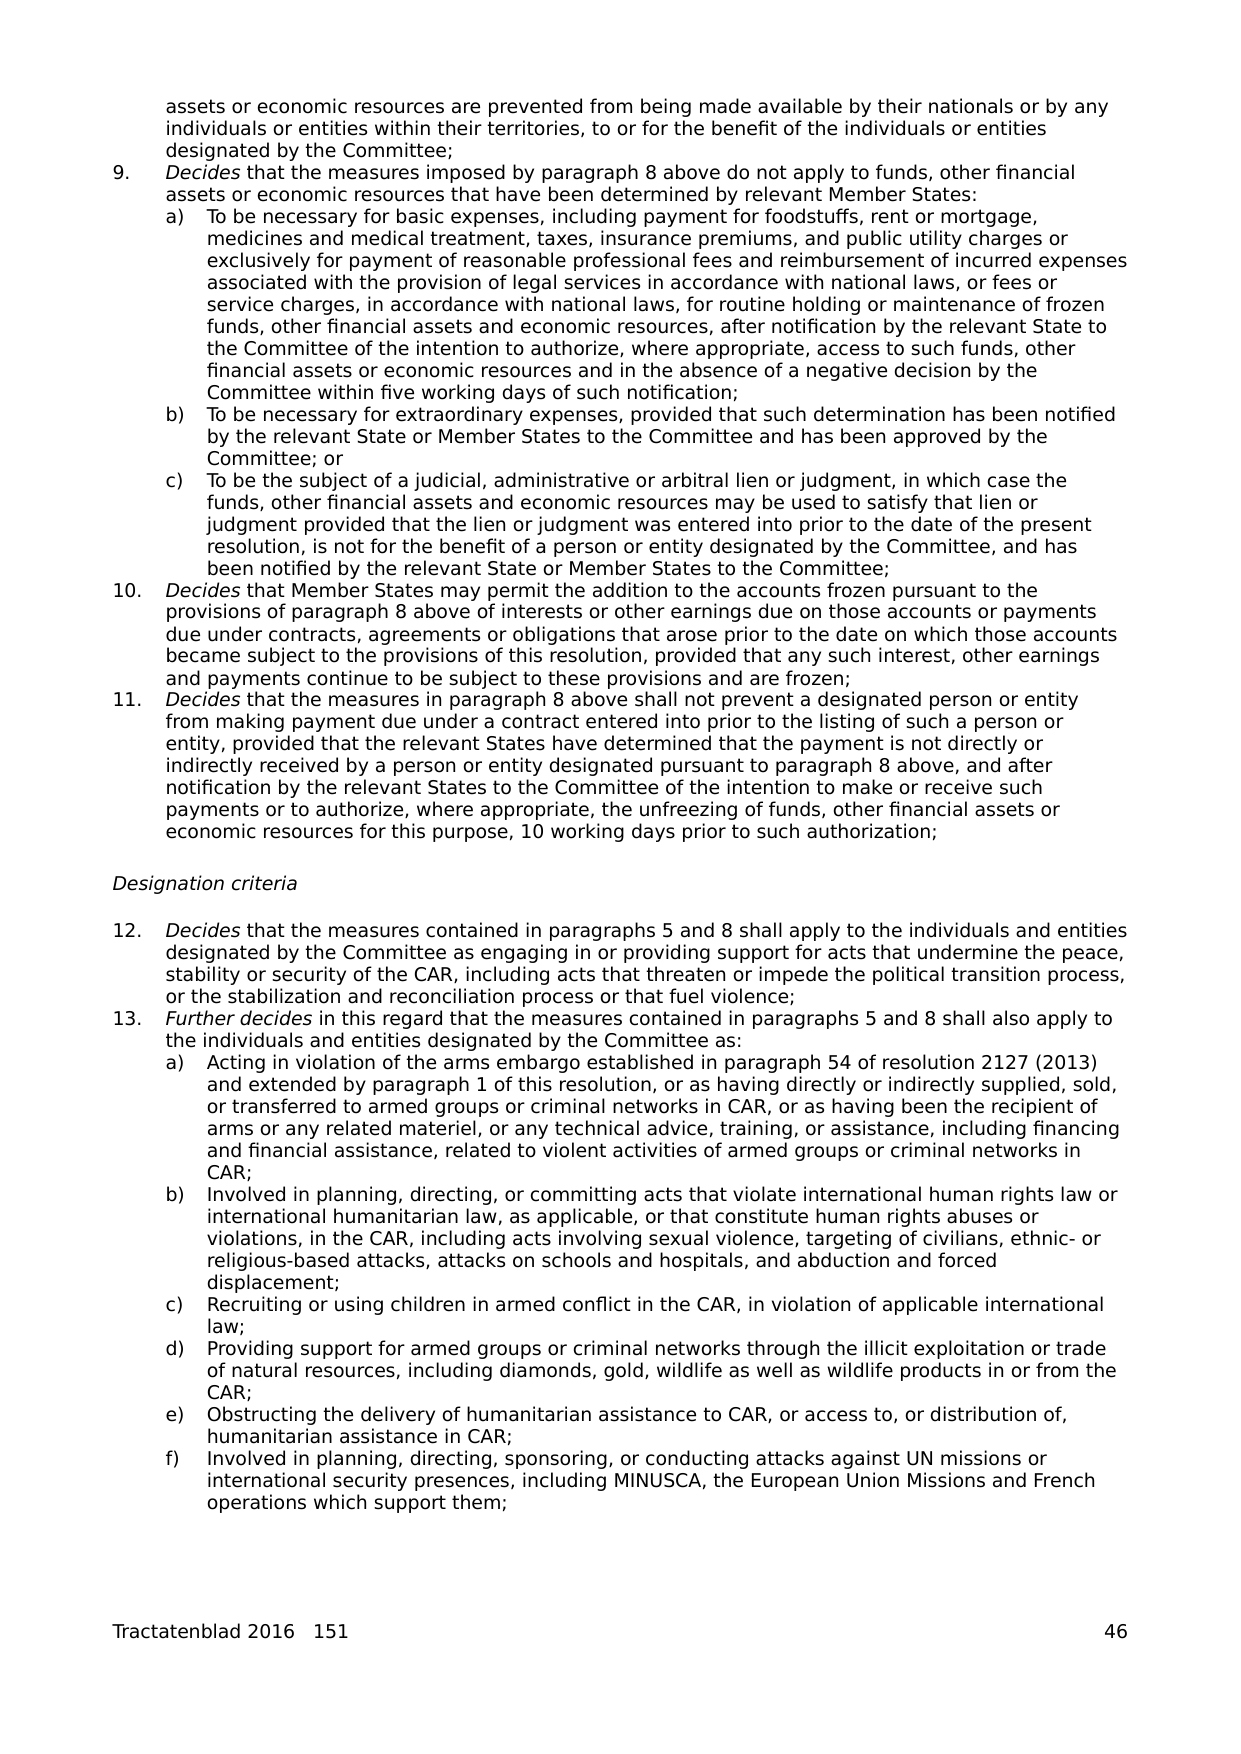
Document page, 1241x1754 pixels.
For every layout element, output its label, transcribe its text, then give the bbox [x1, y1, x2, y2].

text 12. Decides that the measures contained in paragraphs 5 and 8 shall apply to the individuals and entities designated by the Committee as engaging in or providing support for acts that undermine the peace, stability or security of the CAR, including acts that threaten or impede the political transition process, or the stabilization and reconciliation process or that fuel violence; [112, 920, 1128, 1008]
text a) Acting in violation of the arms embargo established in paragraph 54 of resolution 2127 (2013) and extended by paragraph 1 of this resolution, or as having directly or indirectly supplied, sold, or transferred to armed groups or criminal networks in CAR, or as having been the recipient of arms or any related materiel, or any technical advice, training, or assistance, including financing and financial assistance, related to violent activities of armed groups or criminal networks in CAR; [165, 1052, 1128, 1184]
text 10. Decides that Member States may permit the addition to the accounts frozen pursuant to the provisions of paragraph 8 above of interests or other earnings due on those accounts or payments due under contracts, agreements or obligations that arose prior to the date on which those accounts became subject to the provisions of this resolution, provided that any such interest, other earnings and payments continue to be subject to these provisions and are frozen; [112, 579, 1128, 689]
text b) Involved in planning, directing, or committing acts that violate international human rights law or international humanitarian law, as applicable, or that constitute human rights abuses or violations, in the CAR, including acts involving sexual violence, targeting of civilians, ethnic- or religious-based attacks, attacks on schools and hospitals, and abduction and forced displacement; [165, 1184, 1128, 1294]
text c) To be the subject of a judicial, administrative or arbitral lien or judgment, in which case the funds, other financial assets and economic resources may be used to satisfy that lien or judgment provided that the lien or judgment was entered into prior to the date of the present resolution, is not for the benefit of a person or entity designated by the Committee, and has been notified by the relevant State or Member States to the Committee; [165, 469, 1128, 579]
text a) To be necessary for basic expenses, including payment for foodstuffs, rent or mortgage, medicines and medical treatment, taxes, insurance premiums, and public utility charges or exclusively for payment of reasonable professional fees and reimbursement of incurred expenses associated with the provision of legal services in accordance with national laws, or fees or service charges, in accordance with national laws, for routine holding or maintenance of frozen funds, other financial assets and economic resources, after notification by the relevant State to the Committee of the intention to authorize, where appropriate, access to such funds, other financial assets or economic resources and in the absence of a negative decision by the Committee within five working days of such notification; [165, 206, 1128, 404]
subtitle Designation criteria [112, 873, 1128, 895]
text c) Recruiting or using children in armed conflict in the CAR, in violation of applicable international law; [165, 1294, 1128, 1338]
text 11. Decides that the measures in paragraph 8 above shall not prevent a designated person or entity from making payment due under a contract entered into prior to the listing of such a person or entity, provided that the relevant States have determined that the payment is not directly or indirectly received by a person or entity designated pursuant to paragraph 8 above, and after notification by the relevant States to the Committee of the intention to make or receive such payments or to authorize, where appropriate, the unfreezing of funds, other financial assets or economic resources for this purpose, 10 working days prior to such authorization; [112, 689, 1128, 843]
text e) Obstructing the delivery of humanitarian assistance to CAR, or access to, or distribution of, humanitarian assistance in CAR; [165, 1404, 1128, 1448]
text assets or economic resources are prevented from being made available by their nationals or by any individuals or entities within their territories, to or for the benefit of the individuals or entities designated by the Committee; [112, 96, 1128, 162]
text b) To be necessary for extraordinary expenses, provided that such determination has been notified by the relevant State or Member States to the Committee and has been approved by the Committee; or [165, 404, 1128, 469]
text 9. Decides that the measures imposed by paragraph 8 above do not apply to funds, other financial assets or economic resources that have been determined by relevant Member States: [112, 162, 1128, 206]
text d) Providing support for armed groups or criminal networks through the illicit exploitation or trade of natural resources, including diamonds, gold, wildlife as well as wildlife products in or from the CAR; [165, 1338, 1128, 1404]
text 13. Further decides in this regard that the measures contained in paragraphs 5 and 8 shall also apply to the individuals and entities designated by the Committee as: [112, 1008, 1128, 1052]
text f) Involved in planning, directing, sponsoring, or conducting attacks against UN missions or international security presences, including MINUSCA, the European Union Missions and French operations which support them; [165, 1448, 1128, 1514]
